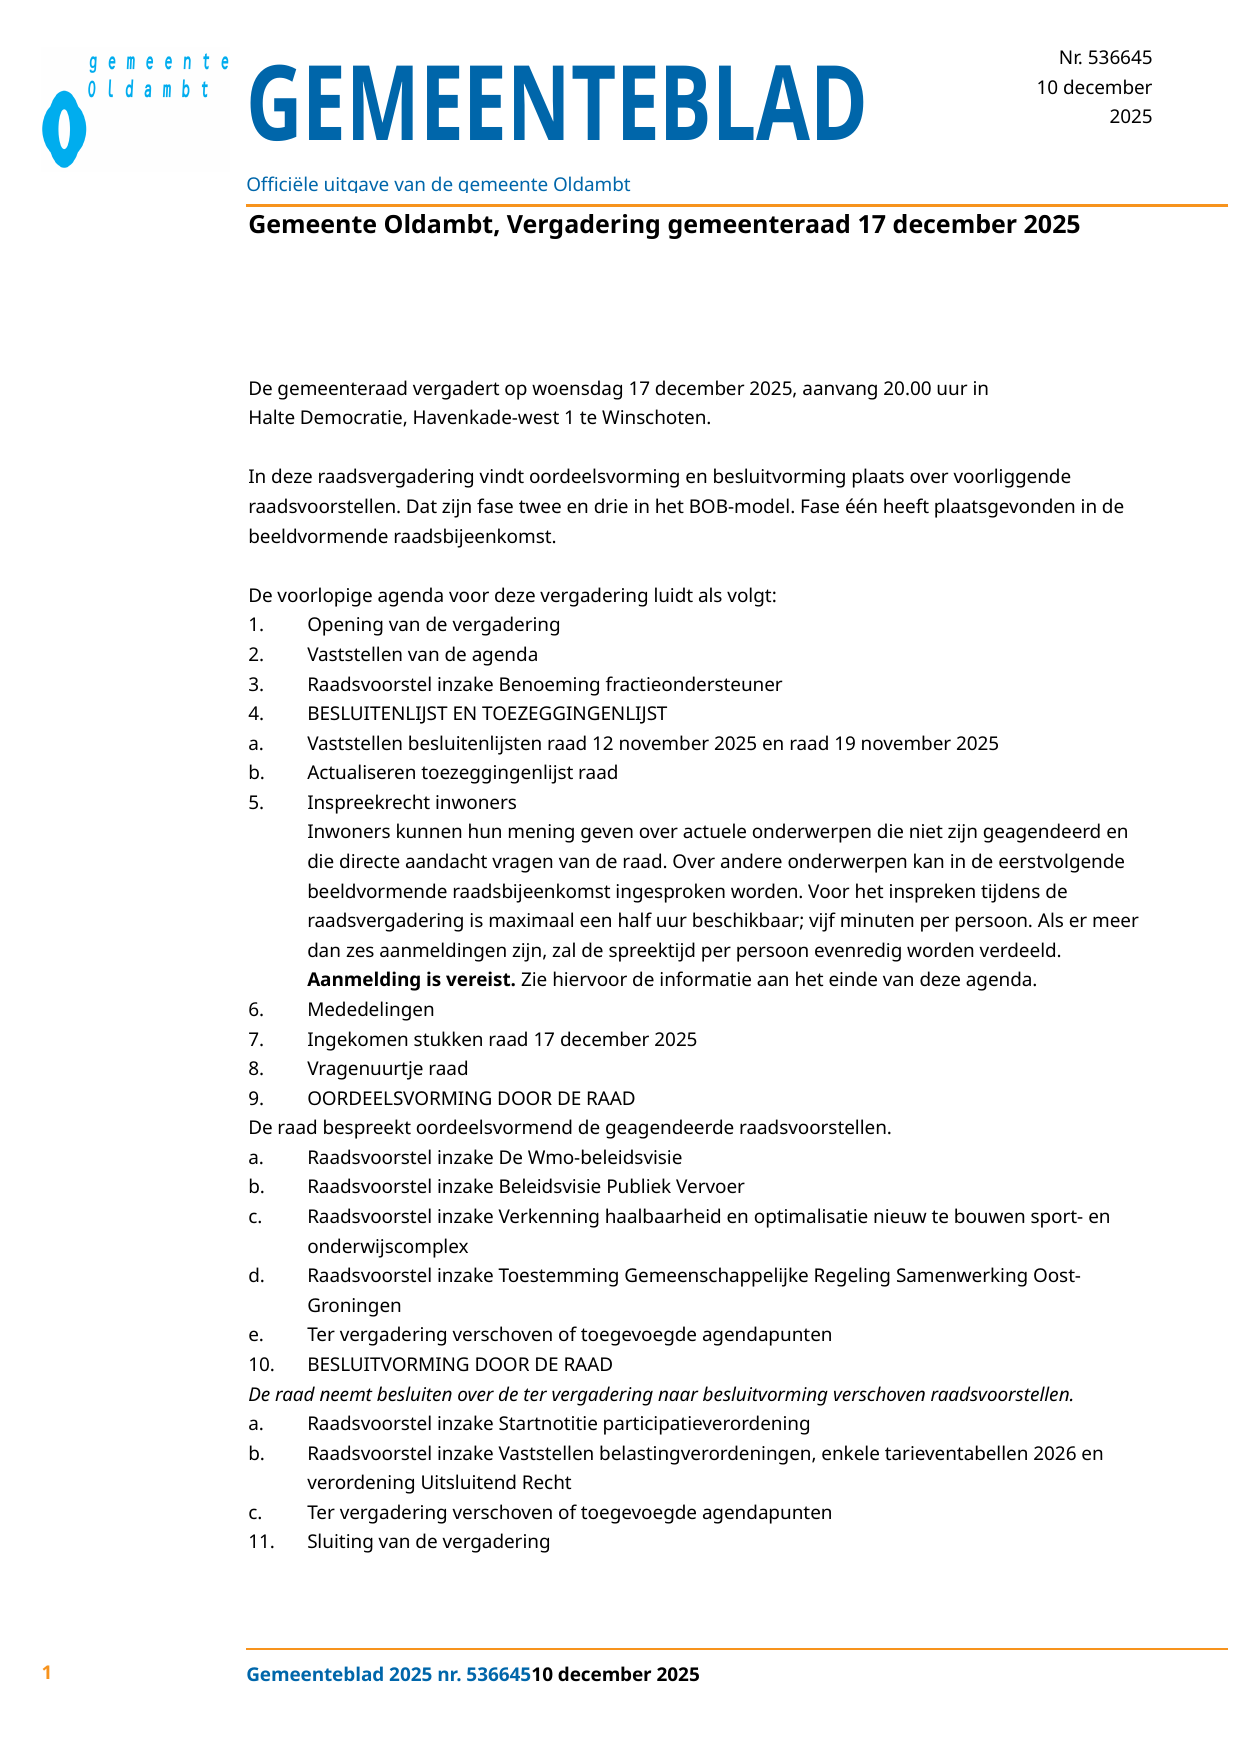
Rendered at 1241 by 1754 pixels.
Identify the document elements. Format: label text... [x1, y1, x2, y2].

list Actualiseren toezeggingenlijst raad [248, 759, 1152, 785]
list Vaststellen besluitenlijsten raad 12 november 2025 en raad 19 november 2025 [248, 730, 1152, 756]
list Opening van de vergadering [248, 612, 1152, 637]
list Ter vergadering verschoven of toegevoegde agendapunten [248, 1499, 1152, 1525]
list Vaststellen van de agenda [248, 641, 1152, 667]
list Raadsvoorstel inzake Beleidsvisie Publiek Vervoer [248, 1174, 1152, 1199]
list Inspreekrecht inwoners [248, 789, 1152, 815]
text De gemeenteraad vergadert op woensdag 17 december 2025, aanvang 20.00 uur in [248, 375, 1152, 401]
list Raadsvoorstel inzake Startnotitie participatieverordening [248, 1410, 1152, 1436]
text De voorlopige agenda voor deze vergadering luidt als volgt: [248, 582, 1152, 608]
text De raad bespreekt oordeelsvormend de geagendeerde raadsvoorstellen. [248, 1114, 1152, 1140]
text In deze raadsvergadering vindt oordeelsvorming en besluitvorming plaats over voorliggende raadsvoorstellen. Dat zijn fase twee en drie in het BOB-model. Fase één heeft plaatsgevonden in de beeldvormende raadsbijeenkomst. [248, 464, 1152, 548]
list Mededelingen [248, 996, 1152, 1022]
list Raadsvoorstel inzake Toestemming Gemeenschappelijke Regeling Samenwerking Oost-Groningen [248, 1262, 1152, 1318]
list Raadsvoorstel inzake Vaststellen belastingverordeningen, enkele tarieventabellen 2026 en verordening Uitsluitend Recht [248, 1440, 1152, 1495]
list Raadsvoorstel inzake Benoeming fractieondersteuner [248, 671, 1152, 696]
text Gemeente Oldambt, Vergadering gemeenteraad 17 december 2025 [248, 207, 1152, 241]
list BESLUITENLIJST EN TOEZEGGINGENLIJST [248, 700, 1152, 726]
text Halte Democratie, Havenkade-west 1 te Winschoten. [248, 404, 1152, 430]
list Vragenuurtje raad [248, 1055, 1152, 1081]
list Ter vergadering verschoven of toegevoegde agendapunten [248, 1322, 1152, 1347]
list OORDEELSVORMING DOOR DE RAAD [248, 1085, 1152, 1111]
text De raad neemt besluiten over de ter vergadering naar besluitvorming verschoven raadsvoorstellen. [248, 1381, 1152, 1406]
list BESLUITVORMING DOOR DE RAAD [248, 1351, 1152, 1377]
list Ingekomen stukken raad 17 december 2025 [248, 1026, 1152, 1051]
list Sluiting van de vergadering [248, 1529, 1152, 1554]
picture [41, 47, 231, 172]
list Inwoners kunnen hun mening geven over actuele onderwerpen die niet zijn geagendeerd en die directe aandacht vragen van de raad. Over andere onderwerpen kan in de eerstvolgende beeldvormende raadsbijeenkomst ingesproken worden. Voor het inspreken tijdens de raadsvergadering is maximaal een half uur beschikbaar; vijf minuten per persoon. Als er meer dan zes aanmeldingen zijn, zal de spreektijd per persoon evenredig worden verdeeld. [248, 819, 1152, 963]
list Raadsvoorstel inzake De Wmo-beleidsvisie [248, 1144, 1152, 1170]
list Aanmelding is vereist. Zie hiervoor de informatie aan het einde van deze agenda. [248, 967, 1152, 992]
list Raadsvoorstel inzake Verkenning haalbaarheid en optimalisatie nieuw te bouwen sport- en onderwijscomplex [248, 1203, 1152, 1258]
